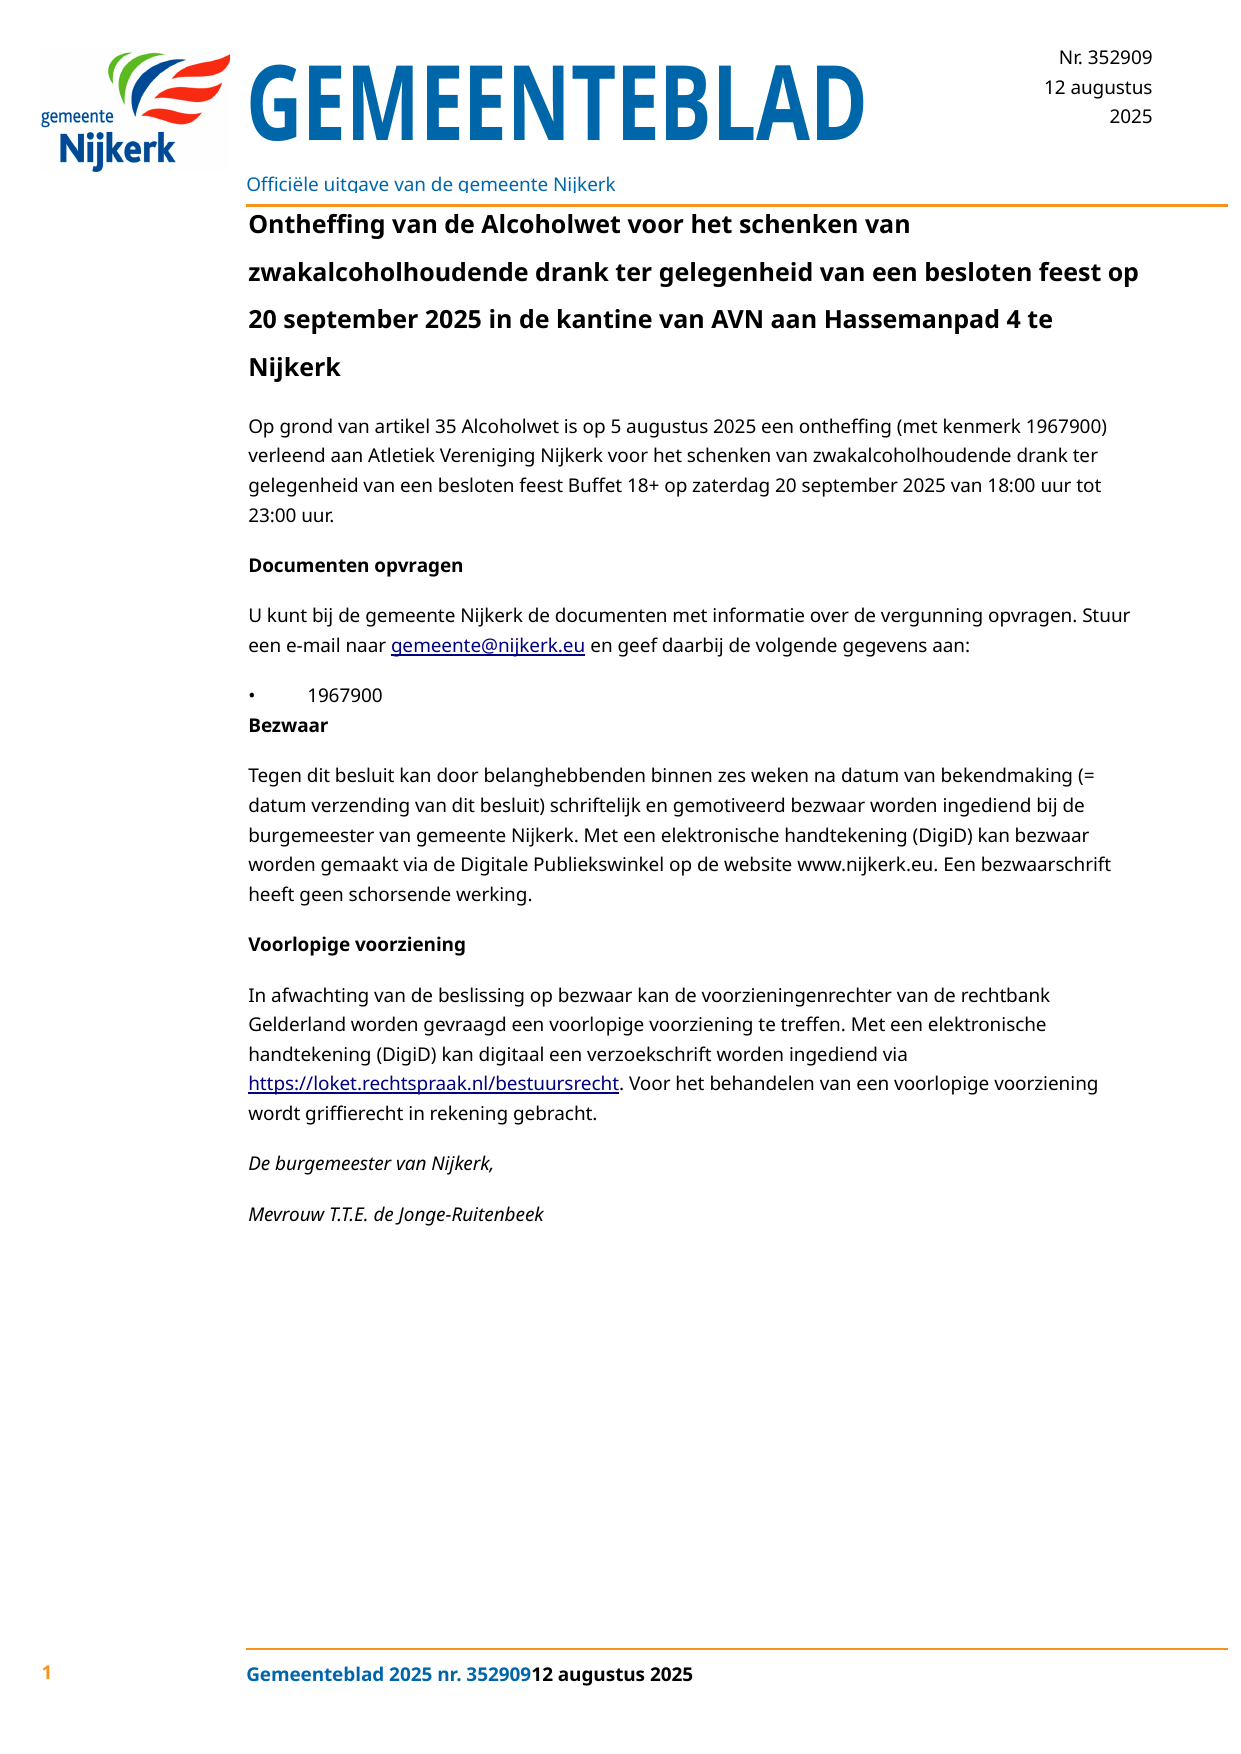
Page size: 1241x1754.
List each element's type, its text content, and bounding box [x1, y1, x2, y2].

text Voorlopige voorziening [248, 931, 1152, 957]
list 1967900 [248, 683, 1152, 708]
text Tegen dit besluit kan door belanghebbenden binnen zes weken na datum van bekendmaking (= datum verzending van dit besluit) schriftelijk en gemotiveerd bezwaar worden ingediend bij de burgemeester van gemeente Nijkerk. Met een elektronische handtekening (DigiD) kan bezwaar worden gemaakt via de Digitale Publiekswinkel op de website www.nijkerk.eu. Een bezwaarschrift heeft geen schorsende werking. [248, 763, 1152, 907]
text Bezwaar [248, 712, 1152, 738]
text U kunt bij de gemeente Nijkerk de documenten met informatie over de vergunning opvragen. Stuur een e-mail naar gemeente@nijkerk.eu en geef daarbij de volgende gegevens aan: [248, 603, 1152, 658]
text De burgemeester van Nijkerk, [248, 1151, 1152, 1176]
text Documenten opvragen [248, 552, 1152, 578]
text Mevrouw T.T.E. de Jonge-Ruitenbeek [248, 1201, 1152, 1227]
text Op grond van artikel 35 Alcoholwet is op 5 augustus 2025 een ontheffing (met kenmerk 1967900) verleend aan Atletiek Vereniging Nijkerk voor het schenken van zwakalcoholhoudende drank ter gelegenheid van een besloten feest Buffet 18+ op zaterdag 20 september 2025 van 18:00 uur tot 23:00 uur. [248, 413, 1152, 528]
text Ontheffing van de Alcoholwet voor het schenken van zwakalcoholhoudende drank ter gelegenheid van een besloten feest op 20 september 2025 in de kantine van AVN aan Hassemanpad 4 te Nijkerk [248, 207, 1152, 384]
picture [41, 47, 231, 172]
text In afwachting van de beslissing op bezwaar kan de voorzieningenrechter van de rechtbank Gelderland worden gevraagd een voorlopige voorziening te treffen. Met een elektronische handtekening (DigiD) kan digitaal een verzoekschrift worden ingediend via https://loket.rechtspraak.nl/bestuursrecht. Voor het behandelen van een voorlopige voorziening wordt griffierecht in rekening gebracht. [248, 982, 1152, 1126]
